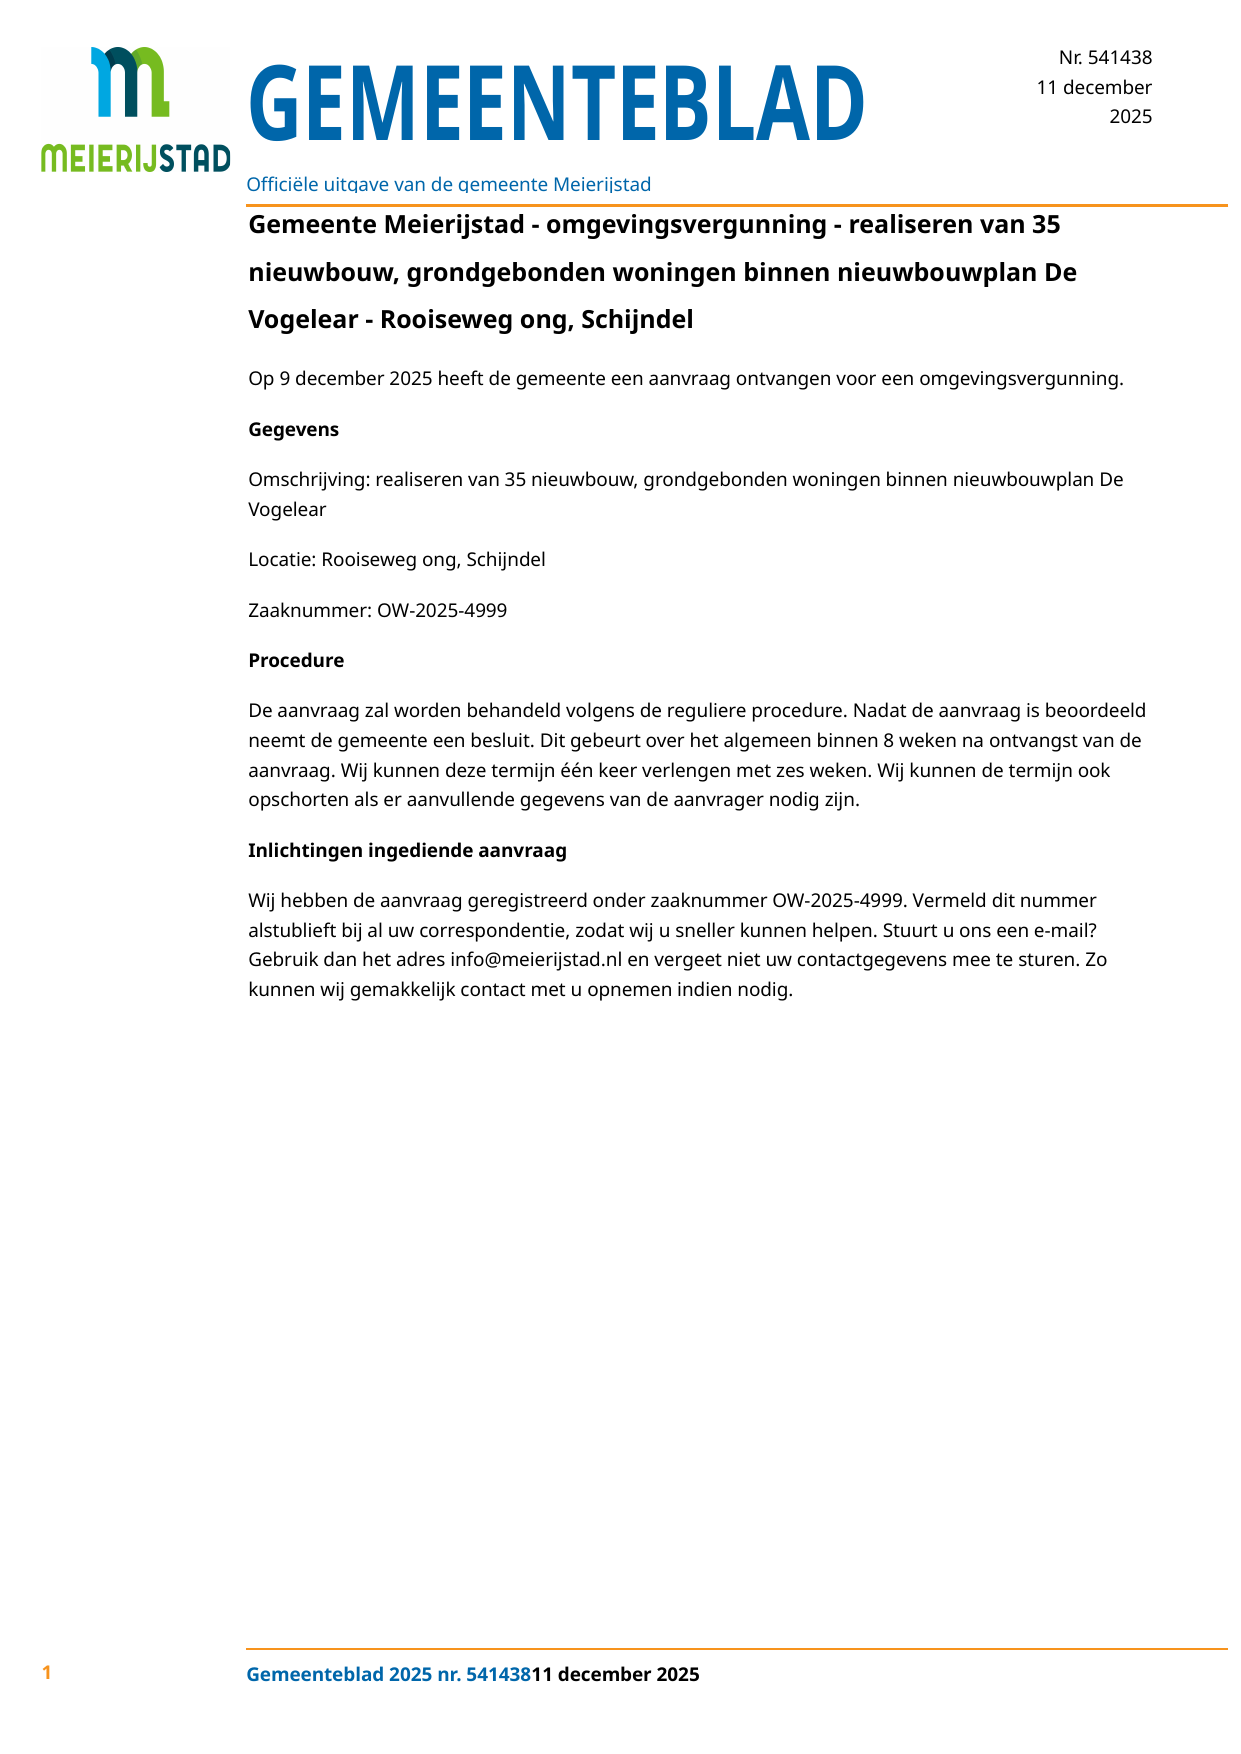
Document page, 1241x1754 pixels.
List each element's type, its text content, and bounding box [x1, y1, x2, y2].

text De aanvraag zal worden behandeld volgens de reguliere procedure. Nadat de aanvraag is beoordeeld neemt de gemeente een besluit. Dit gebeurt over het algemeen binnen 8 weken na ontvangst van de aanvraag. Wij kunnen deze termijn één keer verlengen met zes weken. Wij kunnen de termijn ook opschorten als er aanvullende gegevens van de aanvrager nodig zijn. [248, 698, 1152, 812]
text Procedure [248, 647, 1152, 673]
text Locatie: Rooiseweg ong, Schijndel [248, 546, 1152, 572]
text Gegevens [248, 416, 1152, 442]
text Zaaknummer: OW-2025-4999 [248, 597, 1152, 622]
text Omschrijving: realiseren van 35 nieuwbouw, grondgebonden woningen binnen nieuwbouwplan De Vogelear [248, 466, 1152, 522]
text Op 9 december 2025 heeft de gemeente een aanvraag ontvangen voor een omgevingsvergunning. [248, 366, 1152, 391]
text Inlichtingen ingediende aanvraag [248, 837, 1152, 862]
text Wij hebben de aanvraag geregistreerd onder zaaknummer OW-2025-4999. Vermeld dit nummer alstublieft bij al uw correspondentie, zodat wij u sneller kunnen helpen. Stuurt u ons een e-mail? Gebruik dan het adres info@meierijstad.nl en vergeet niet uw contactgegevens mee te sturen. Zo kunnen wij gemakkelijk contact met u opnemen indien nodig. [248, 887, 1152, 1002]
picture [41, 47, 231, 172]
text Gemeente Meierijstad - omgevingsvergunning - realiseren van 35 nieuwbouw, grondgebonden woningen binnen nieuwbouwplan De Vogelear - Rooiseweg ong, Schijndel [248, 207, 1152, 336]
